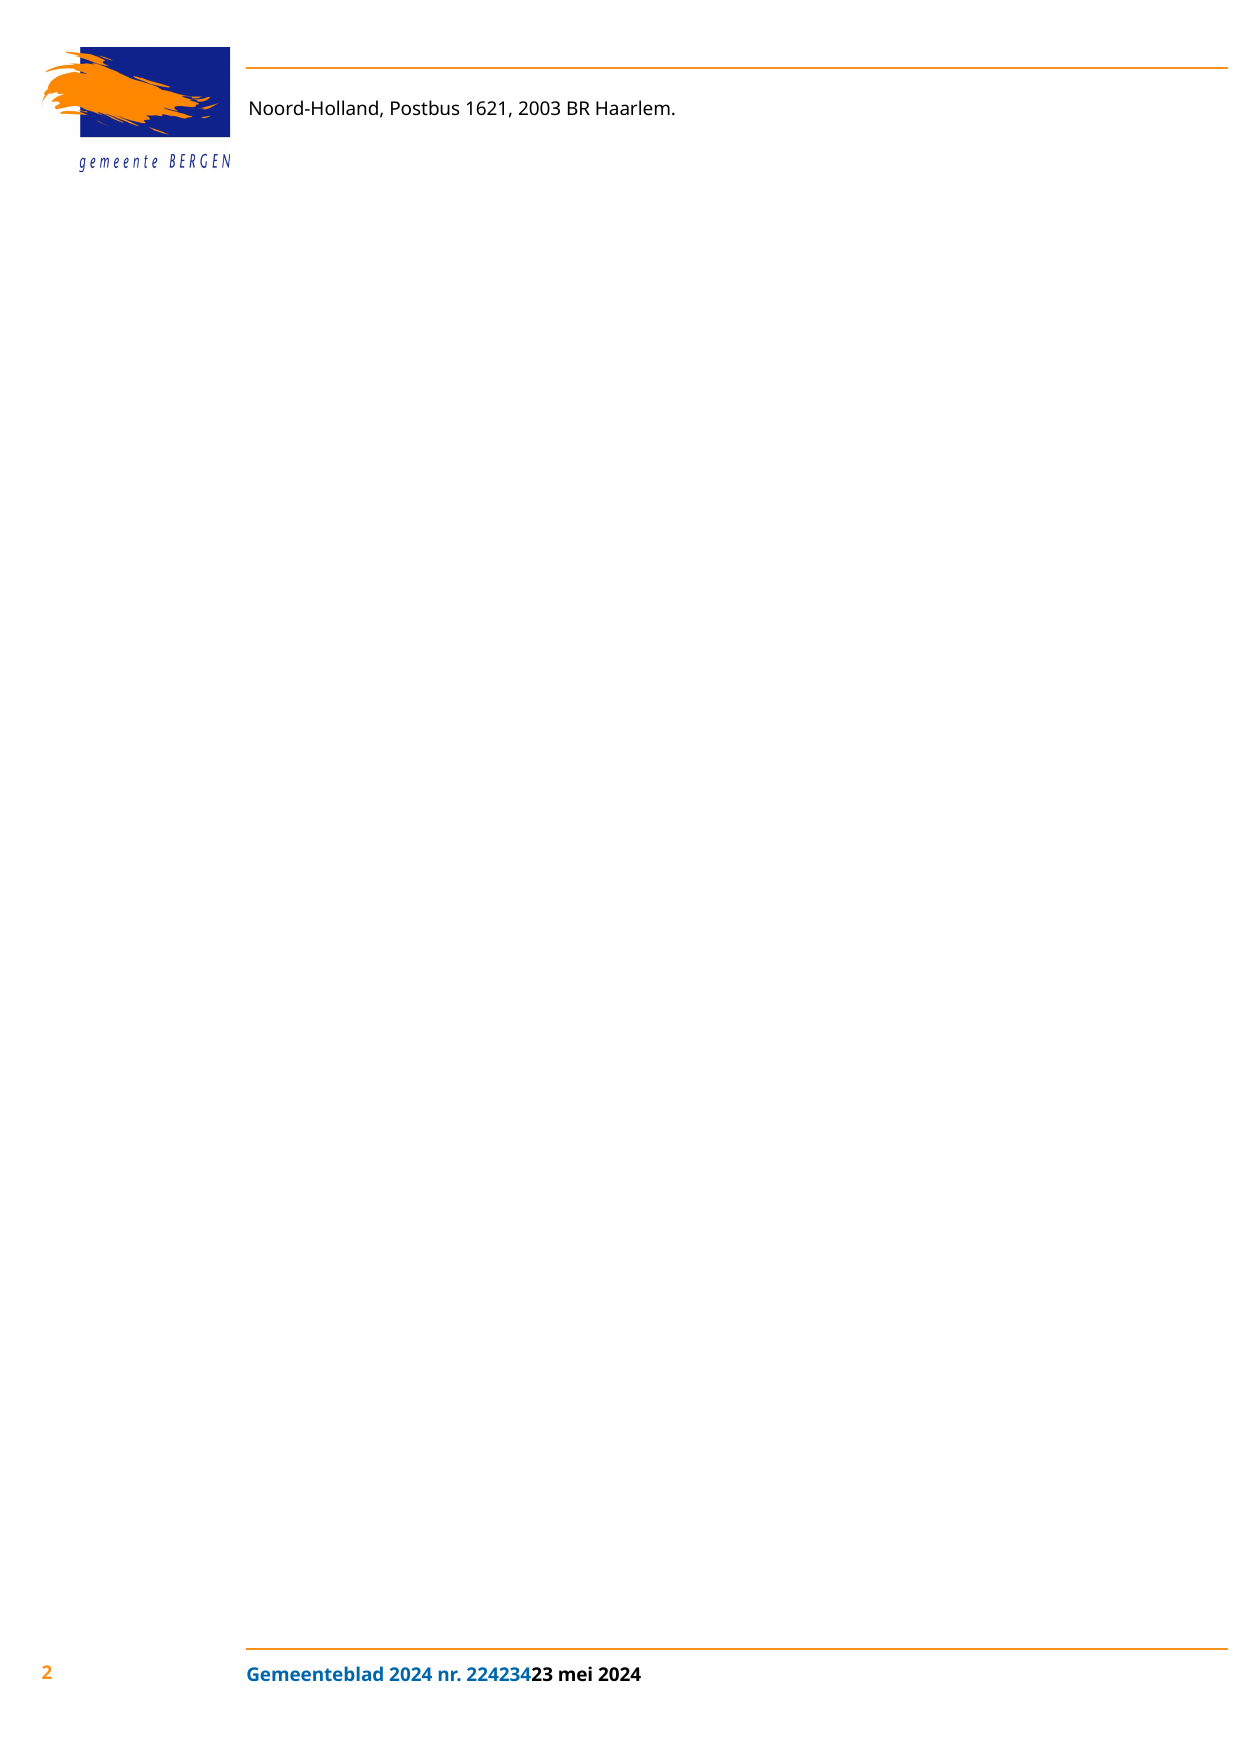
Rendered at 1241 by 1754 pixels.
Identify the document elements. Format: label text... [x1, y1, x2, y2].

picture [41, 47, 231, 172]
text Noord-Holland, Postbus 1621, 2003 BR Haarlem. [248, 95, 1152, 121]
